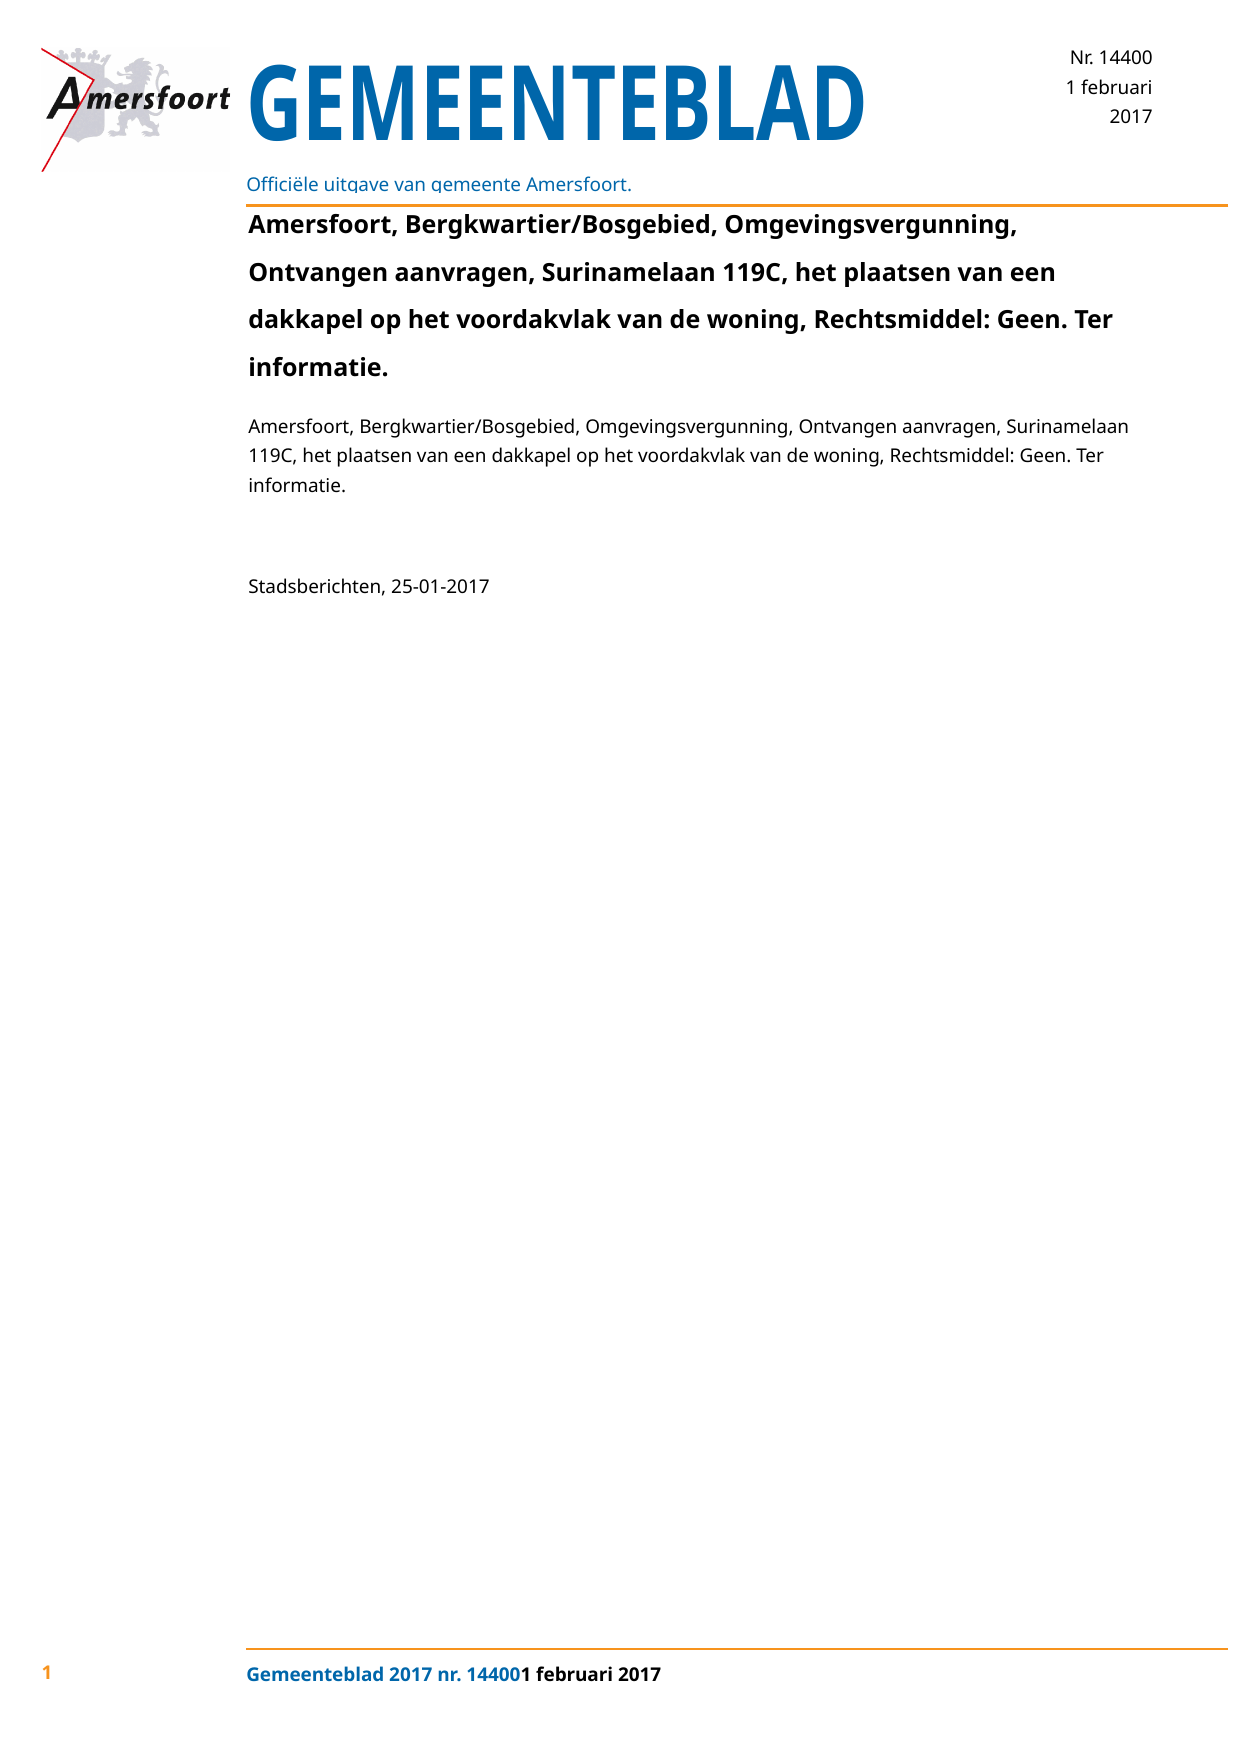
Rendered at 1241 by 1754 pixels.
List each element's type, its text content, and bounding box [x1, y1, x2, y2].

text Amersfoort, Bergkwartier/Bosgebied, Omgevingsvergunning, Ontvangen aanvragen, Surinamelaan 119C, het plaatsen van een dakkapel op het voordakvlak van de woning, Rechtsmiddel: Geen. Ter informatie. [248, 207, 1152, 384]
picture [41, 47, 231, 172]
text Amersfoort, Bergkwartier/Bosgebied, Omgevingsvergunning, Ontvangen aanvragen, Surinamelaan 119C, het plaatsen van een dakkapel op het voordakvlak van de woning, Rechtsmiddel: Geen. Ter informatie. [248, 413, 1152, 498]
text Stadsberichten, 25-01-2017 [248, 573, 1152, 599]
